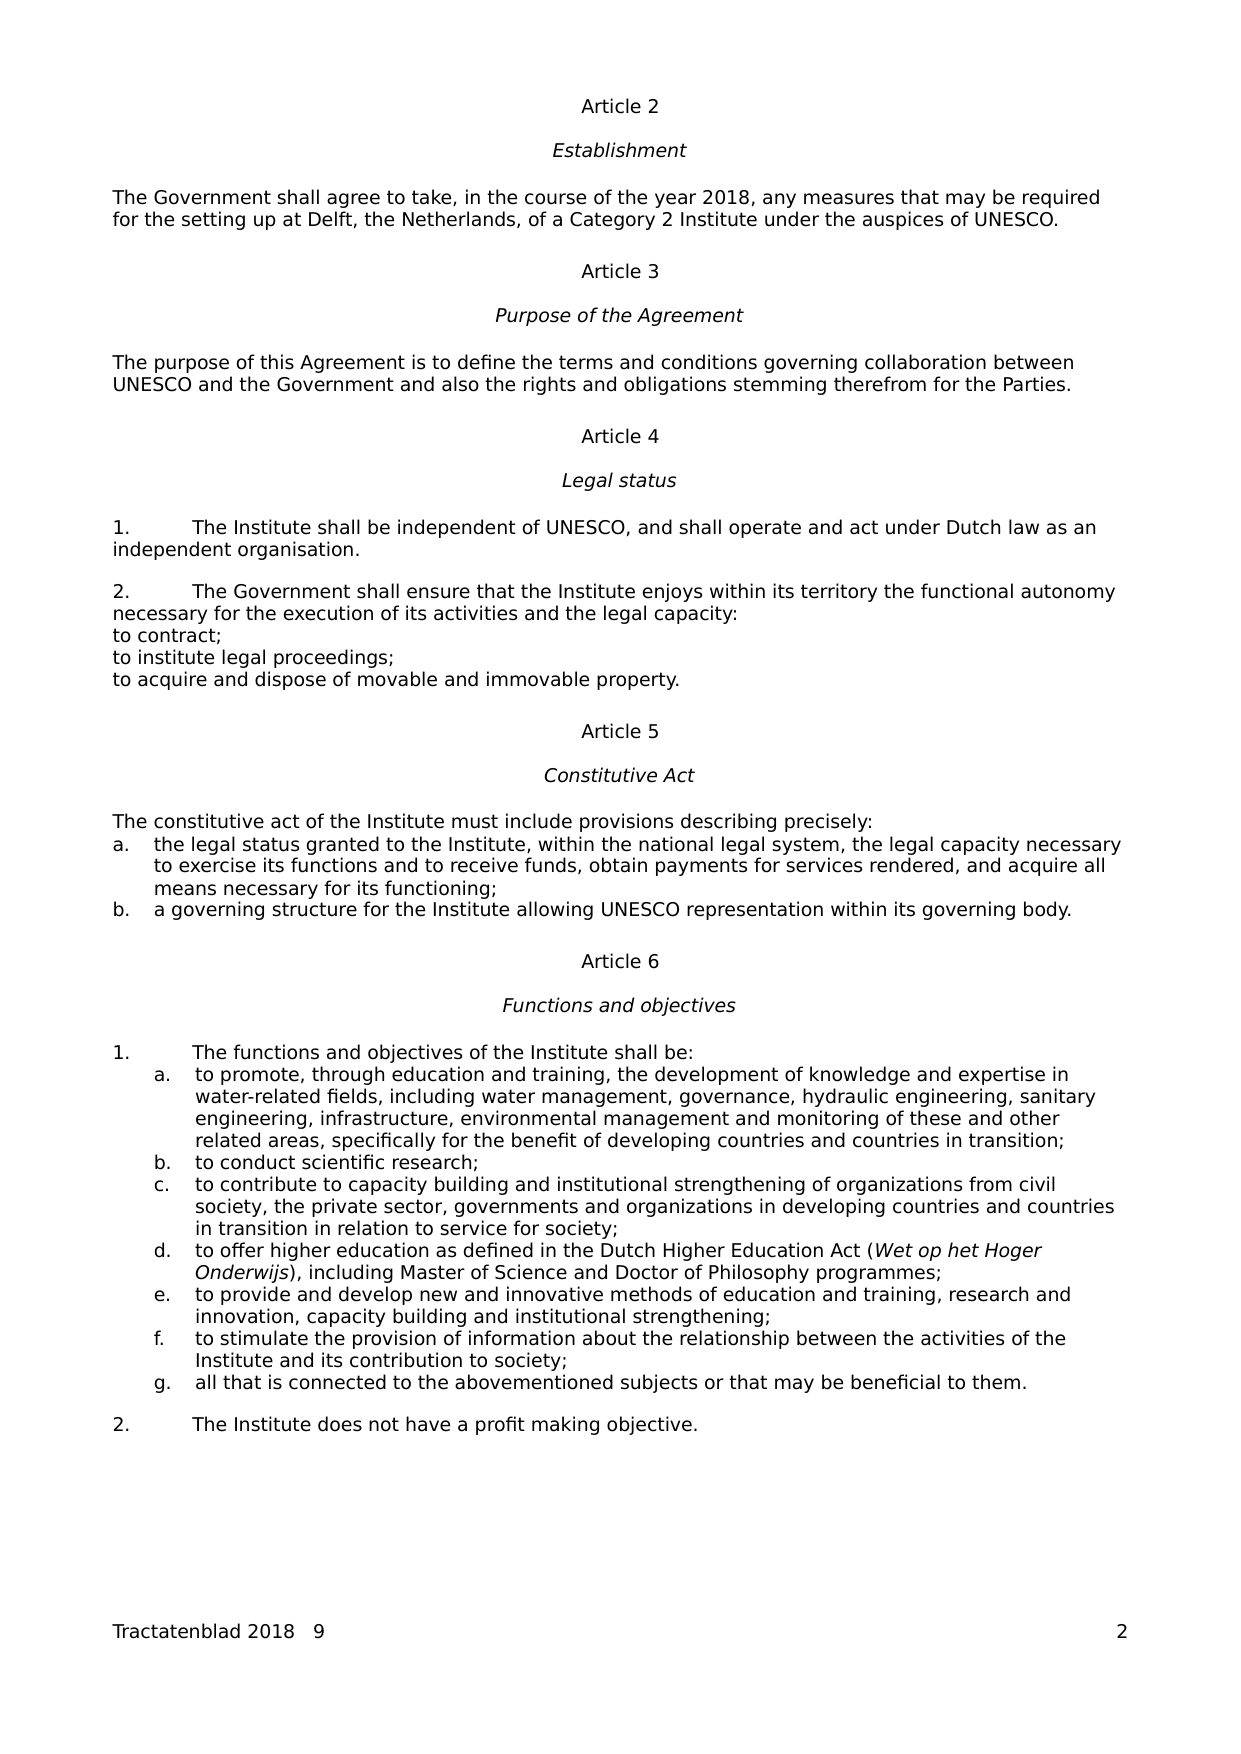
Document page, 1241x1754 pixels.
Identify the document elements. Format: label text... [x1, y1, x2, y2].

text b. to conduct scientific research; [153, 1152, 1128, 1174]
text a. the legal status granted to the Institute, within the national legal system, the legal capacity necessary to exercise its functions and to receive funds, obtain payments for services rendered, and acquire all means necessary for its functioning; [112, 833, 1128, 899]
text b. a governing structure for the Institute allowing UNESCO representation within its governing body. [112, 899, 1128, 921]
text The Government shall agree to take, in the course of the year 2018, any measures that may be required for the setting up at Delft, the Netherlands, of a Category 2 Institute under the auspices of UNESCO. [112, 187, 1128, 231]
text d. to offer higher education as defined in the Dutch Higher Education Act (Wet op het Hoger Onderwijs), including Master of Science and Doctor of Philosophy programmes; [153, 1240, 1128, 1284]
text f. to stimulate the provision of information about the relationship between the activities of the Institute and its contribution to society; [153, 1328, 1128, 1372]
text a. to promote, through education and training, the development of knowledge and expertise in water-related fields, including water management, governance, hydraulic engineering, sanitary engineering, infrastructure, environmental management and monitoring of these and other related areas, specifically for the benefit of developing countries and countries in transition; [153, 1064, 1128, 1152]
text c. to contribute to capacity building and institutional strengthening of organizations from civil society, the private sector, governments and organizations in developing countries and countries in transition in relation to service for society; [153, 1174, 1128, 1240]
text 1. The functions and objectives of the Institute shall be: [112, 1042, 1128, 1064]
text g. all that is connected to the abovementioned subjects or that may be beneficial to them. [153, 1372, 1128, 1394]
text The constitutive act of the Institute must include provisions describing precisely: [112, 811, 1128, 833]
subtitle Article 2 Establishment [112, 96, 1128, 162]
text e. to provide and develop new and innovative methods of education and training, research and innovation, capacity building and institutional strengthening; [153, 1284, 1128, 1328]
text to contract; [112, 624, 1128, 647]
subtitle Article 6 Functions and objectives [112, 951, 1128, 1017]
text to institute legal proceedings; [112, 647, 1128, 668]
text 1. The Institute shall be independent of UNESCO, and shall operate and act under Dutch law as an independent organisation. [112, 517, 1128, 561]
text The purpose of this Agreement is to define the terms and conditions governing collaboration between UNESCO and the Government and also the rights and obligations stemming therefrom for the Parties. [112, 352, 1128, 396]
subtitle Article 5 Constitutive Act [112, 721, 1128, 786]
subtitle Article 4 Legal status [112, 426, 1128, 492]
subtitle Article 3 Purpose of the Agreement [112, 261, 1128, 327]
text to acquire and dispose of movable and immovable property. [112, 668, 1128, 691]
text 2. The Institute does not have a profit making objective. [112, 1414, 1128, 1436]
text 2. The Government shall ensure that the Institute enjoys within its territory the functional autonomy necessary for the execution of its activities and the legal capacity: [112, 581, 1128, 624]
